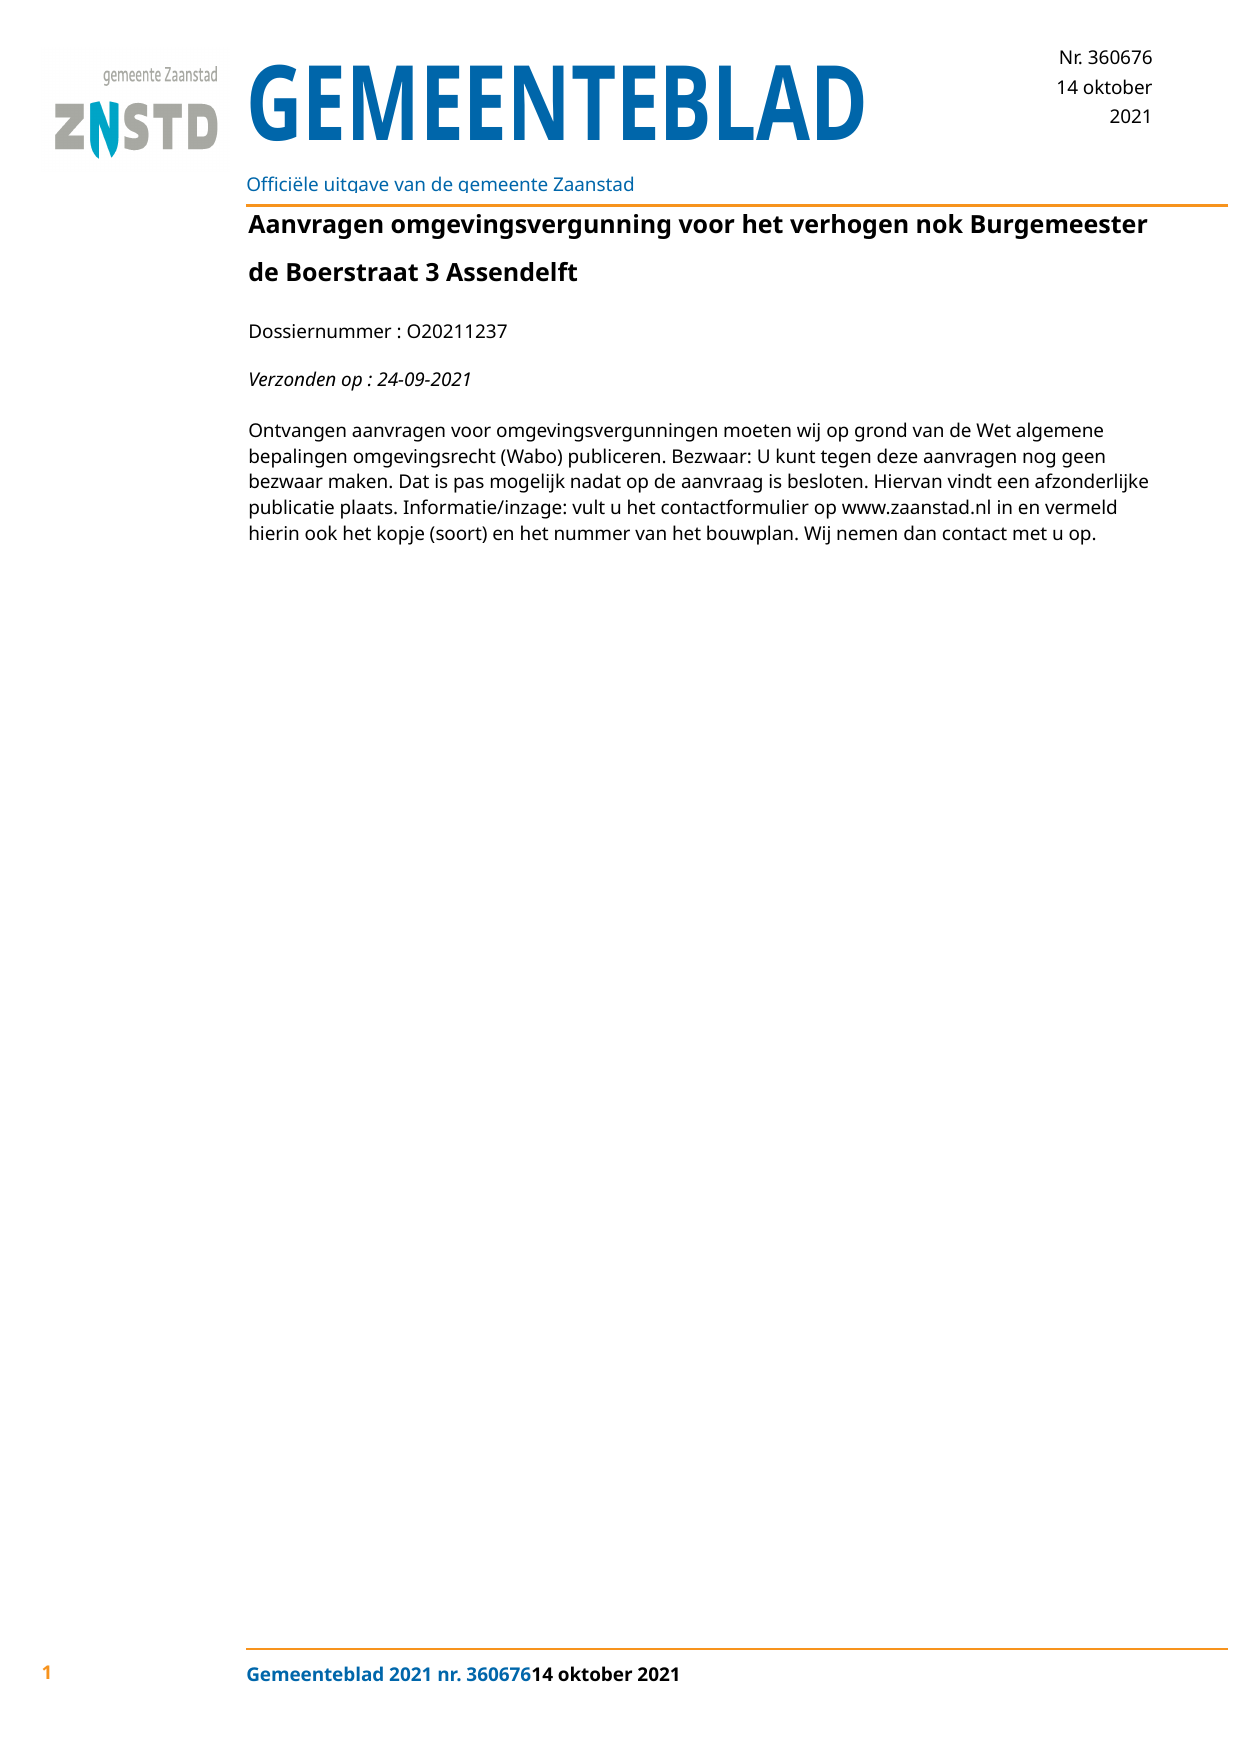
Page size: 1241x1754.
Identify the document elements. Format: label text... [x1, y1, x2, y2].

text Ontvangen aanvragen voor omgevingsvergunningen moeten wij op grond van de Wet algemene bepalingen omgevingsrecht (Wabo) publiceren. Bezwaar: U kunt tegen deze aanvragen nog geen bezwaar maken. Dat is pas mogelijk nadat op de aanvraag is besloten. Hiervan vindt een afzonderlijke publicatie plaats. Informatie/inzage: vult u het contactformulier op www.zaanstad.nl in en vermeld hierin ook het kopje (soort) en het nummer van het bouwplan. Wij nemen dan contact met u op. [248, 417, 1152, 546]
text Aanvragen omgevingsvergunning voor het verhogen nok Burgemeester de Boerstraat 3 Assendelft [248, 207, 1152, 288]
picture [41, 47, 231, 172]
text Verzonden op : 24-09-2021 [248, 366, 1152, 391]
text Dossiernummer : O20211237 [248, 318, 1152, 344]
